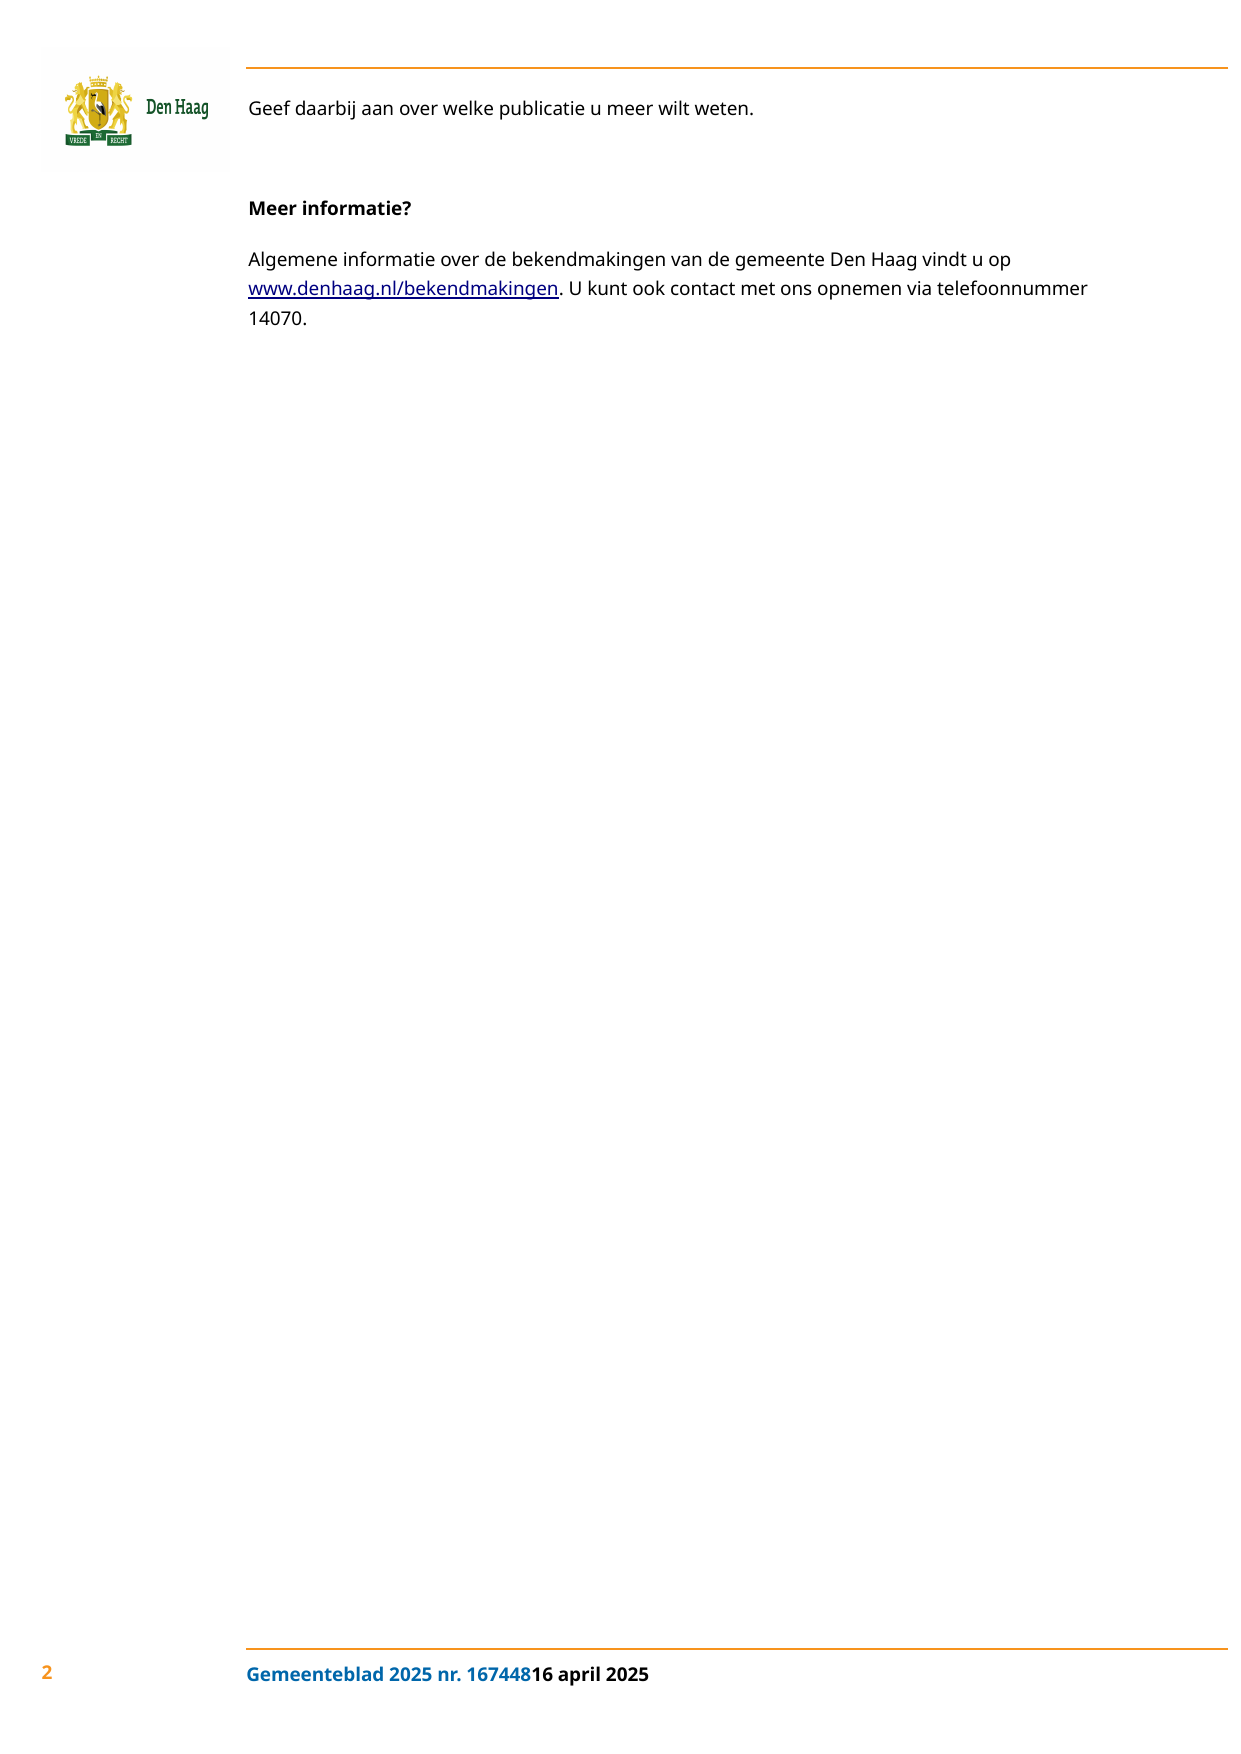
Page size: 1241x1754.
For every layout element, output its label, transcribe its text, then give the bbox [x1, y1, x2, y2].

text Geef daarbij aan over welke publicatie u meer wilt weten. [248, 95, 1152, 121]
picture [41, 47, 231, 172]
text Algemene informatie over de bekendmakingen van de gemeente Den Haag vindt u op www.denhaag.nl/bekendmakingen. U kunt ook contact met ons opnemen via telefoonnummer 14070. [248, 246, 1152, 331]
text Meer informatie? [248, 196, 1152, 221]
